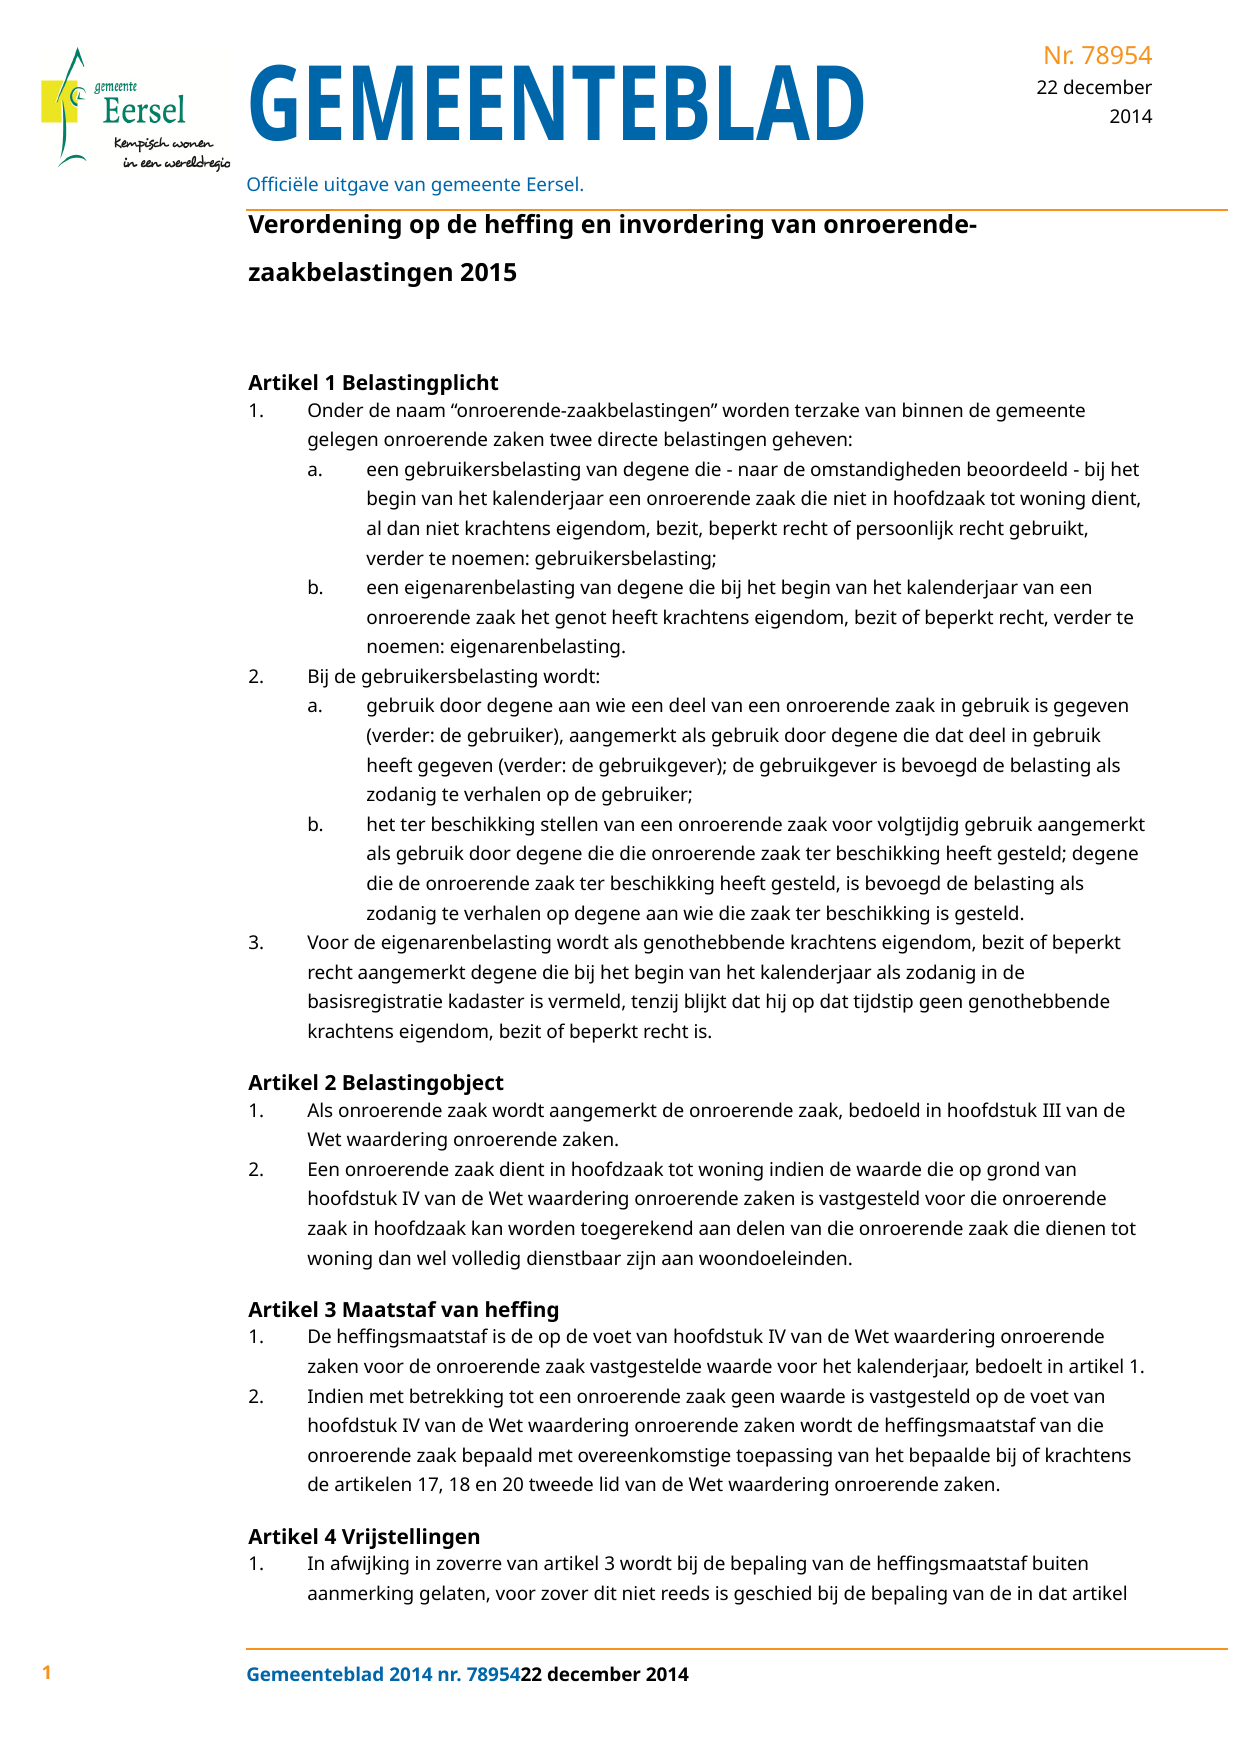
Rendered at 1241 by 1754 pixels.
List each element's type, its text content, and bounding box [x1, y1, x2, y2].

list een eigenarenbelasting van degene die bij het begin van het kalenderjaar van een onroerende zaak het genot heeft krachtens eigendom, bezit of beperkt recht, verder te noemen: eigenarenbelasting. [307, 574, 1152, 659]
text Artikel 4 Vrijstellingen [248, 1522, 1152, 1550]
list Als onroerende zaak wordt aangemerkt de onroerende zaak, bedoeld in hoofdstuk III van de Wet waardering onroerende zaken. [248, 1097, 1152, 1152]
text Artikel 1 Belastingplicht [248, 368, 1152, 397]
list Voor de eigenarenbelasting wordt als genothebbende krachtens eigendom, bezit of beperkt recht aangemerkt degene die bij het begin van het kalenderjaar als zodanig in de basisregistratie kadaster is vermeld, tenzij blijkt dat hij op dat tijdstip geen genothebbende krachtens eigendom, bezit of beperkt recht is. [248, 929, 1152, 1044]
list In afwijking in zoverre van artikel 3 wordt bij de bepaling van de heffingsmaatstaf buiten aanmerking gelaten, voor zover dit niet reeds is geschied bij de bepaling van de in dat artikel [248, 1550, 1152, 1606]
list het ter beschikking stellen van een onroerende zaak voor volgtijdig gebruik aangemerkt als gebruik door degene die die onroerende zaak ter beschikking heeft gesteld; degene die de onroerende zaak ter beschikking heeft gesteld, is bevoegd de belasting als zodanig te verhalen op degene aan wie die zaak ter beschikking is gesteld. [307, 811, 1152, 925]
list De heffingsmaatstaf is de op de voet van hoofdstuk IV van de Wet waardering onroerende zaken voor de onroerende zaak vastgestelde waarde voor het kalenderjaar, bedoelt in artikel 1. [248, 1324, 1152, 1379]
list Een onroerende zaak dient in hoofdzaak tot woning indien de waarde die op grond van hoofdstuk IV van de Wet waardering onroerende zaken is vastgesteld voor die onroerende zaak in hoofdzaak kan worden toegerekend aan delen van die onroerende zaak die dienen tot woning dan wel volledig dienstbaar zijn aan woondoeleinden. [248, 1156, 1152, 1271]
text Artikel 2 Belastingobject [248, 1068, 1152, 1097]
text Artikel 3 Maatstaf van heffing [248, 1295, 1152, 1324]
list een gebruikersbelasting van degene die - naar de omstandigheden beoordeeld - bij het begin van het kalenderjaar een onroerende zaak die niet in hoofdzaak tot woning dient, al dan niet krachtens eigendom, bezit, beperkt recht of persoonlijk recht gebruikt, verder te noemen: gebruikersbelasting; [307, 456, 1152, 570]
picture [41, 47, 231, 172]
list Indien met betrekking tot een onroerende zaak geen waarde is vastgesteld op de voet van hoofdstuk IV van de Wet waardering onroerende zaken wordt de heffingsmaatstaf van die onroerende zaak bepaald met overeenkomstige toepassing van het bepaalde bij of krachtens de artikelen 17, 18 en 20 tweede lid van de Wet waardering onroerende zaken. [248, 1383, 1152, 1497]
list gebruik door degene aan wie een deel van een onroerende zaak in gebruik is gegeven (verder: de gebruiker), aangemerkt als gebruik door degene die dat deel in gebruik heeft gegeven (verder: de gebruikgever); de gebruikgever is bevoegd de belasting als zodanig te verhalen op de gebruiker; [307, 693, 1152, 807]
list Bij de gebruikersbelasting wordt: [248, 663, 1152, 689]
text Verordening op de heffing en invordering van onroerende-zaakbelastingen 2015 [248, 211, 1152, 288]
list Onder de naam “onroerende-zaakbelastingen” worden terzake van binnen de gemeente gelegen onroerende zaken twee directe belastingen geheven: [248, 397, 1152, 452]
